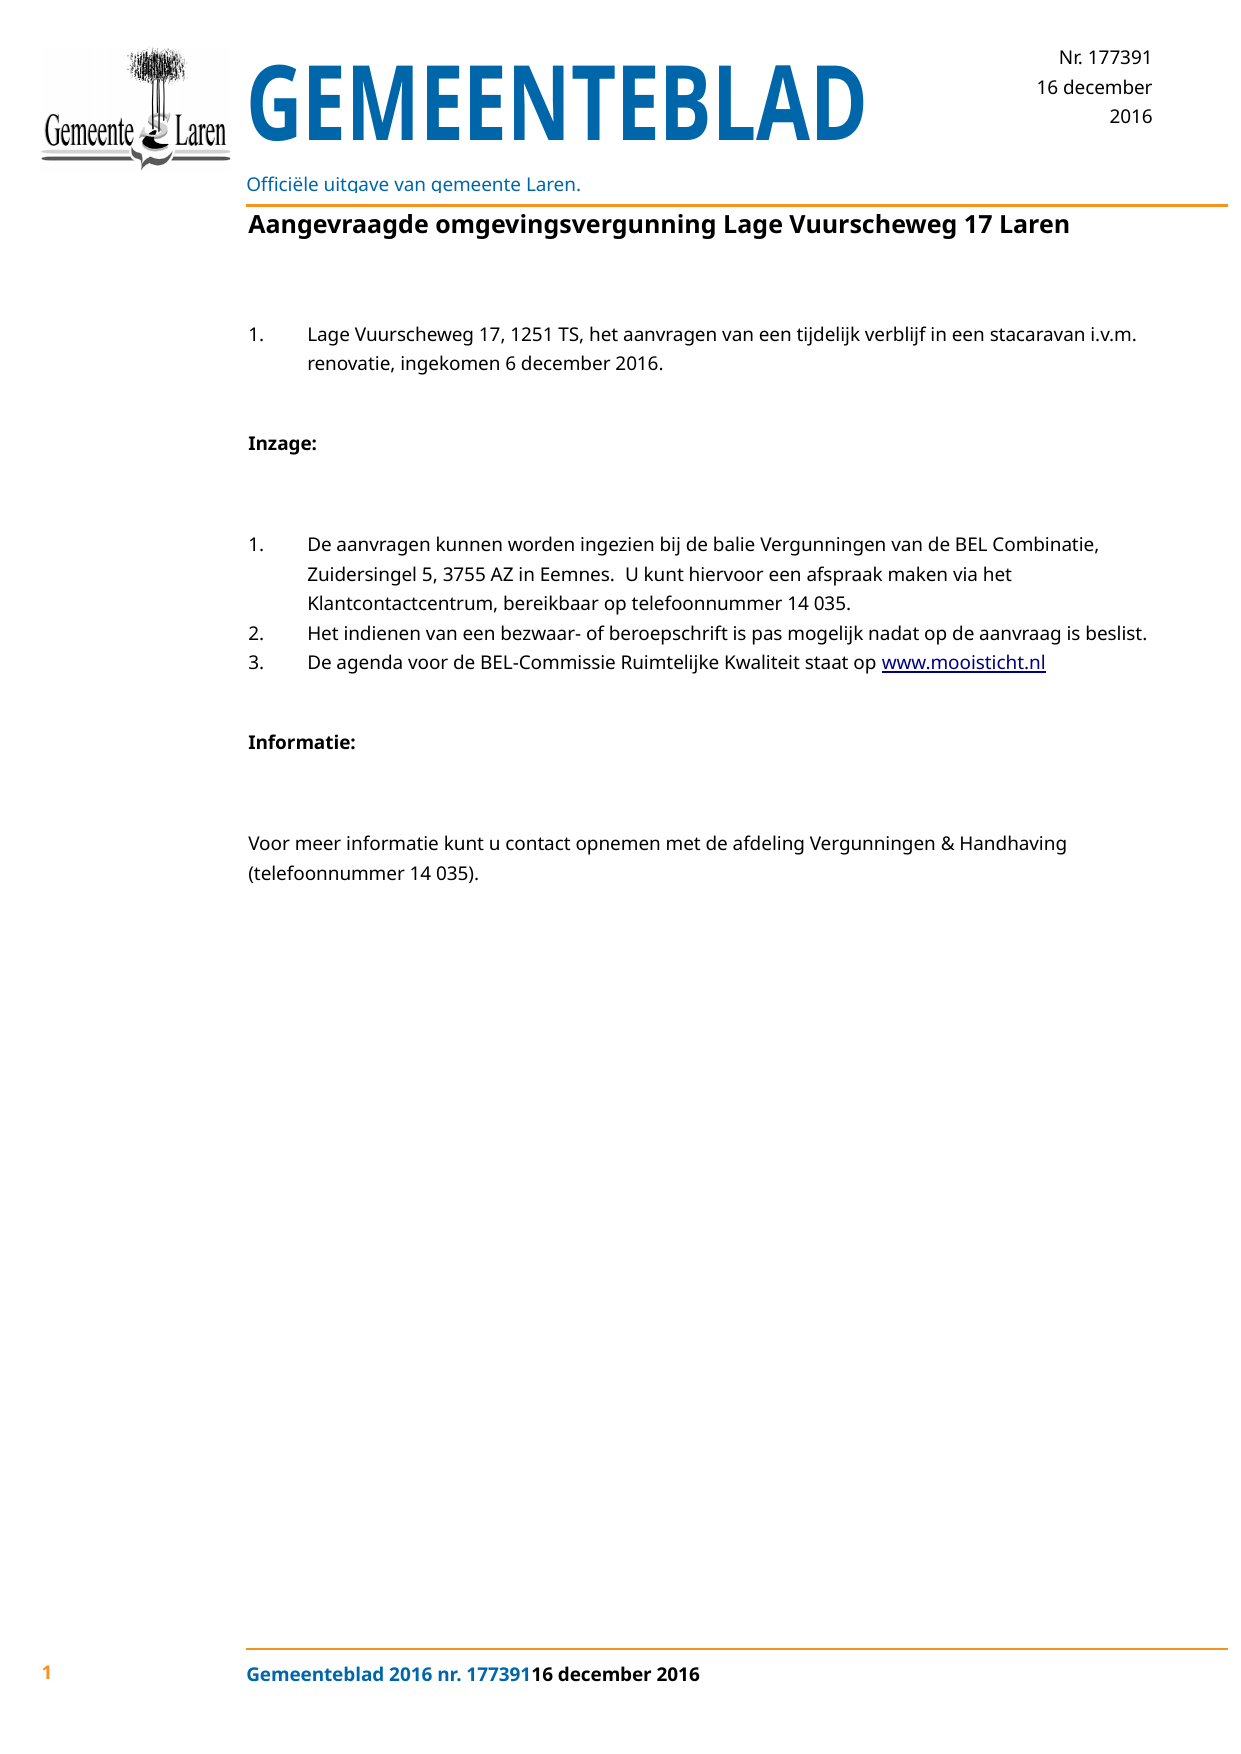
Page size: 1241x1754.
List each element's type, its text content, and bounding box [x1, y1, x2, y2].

list Lage Vuurscheweg 17, 1251 TS, het aanvragen van een tijdelijk verblijf in een stacaravan i.v.m. renovatie, ingekomen 6 december 2016. [248, 321, 1152, 376]
list De agenda voor de BEL-Commissie Ruimtelijke Kwaliteit staat op www.mooisticht.nl [248, 649, 1152, 675]
list De aanvragen kunnen worden ingezien bij de balie Vergunningen van de BEL Combinatie, Zuidersingel 5, 3755 AZ in Eemnes. U kunt hiervoor een afspraak maken via het Klantcontactcentrum, bereikbaar op telefoonnummer 14 035. [248, 531, 1152, 616]
text Informatie: [248, 729, 1152, 755]
text Inzage: [248, 430, 1152, 456]
text Aangevraagde omgevingsvergunning Lage Vuurscheweg 17 Laren [248, 207, 1152, 241]
text Voor meer informatie kunt u contact opnemen met de afdeling Vergunningen & Handhaving (telefoonnummer 14 035). [248, 830, 1152, 886]
list Het indienen van een bezwaar- of beroepschrift is pas mogelijk nadat op de aanvraag is beslist. [248, 620, 1152, 646]
picture [41, 47, 231, 172]
